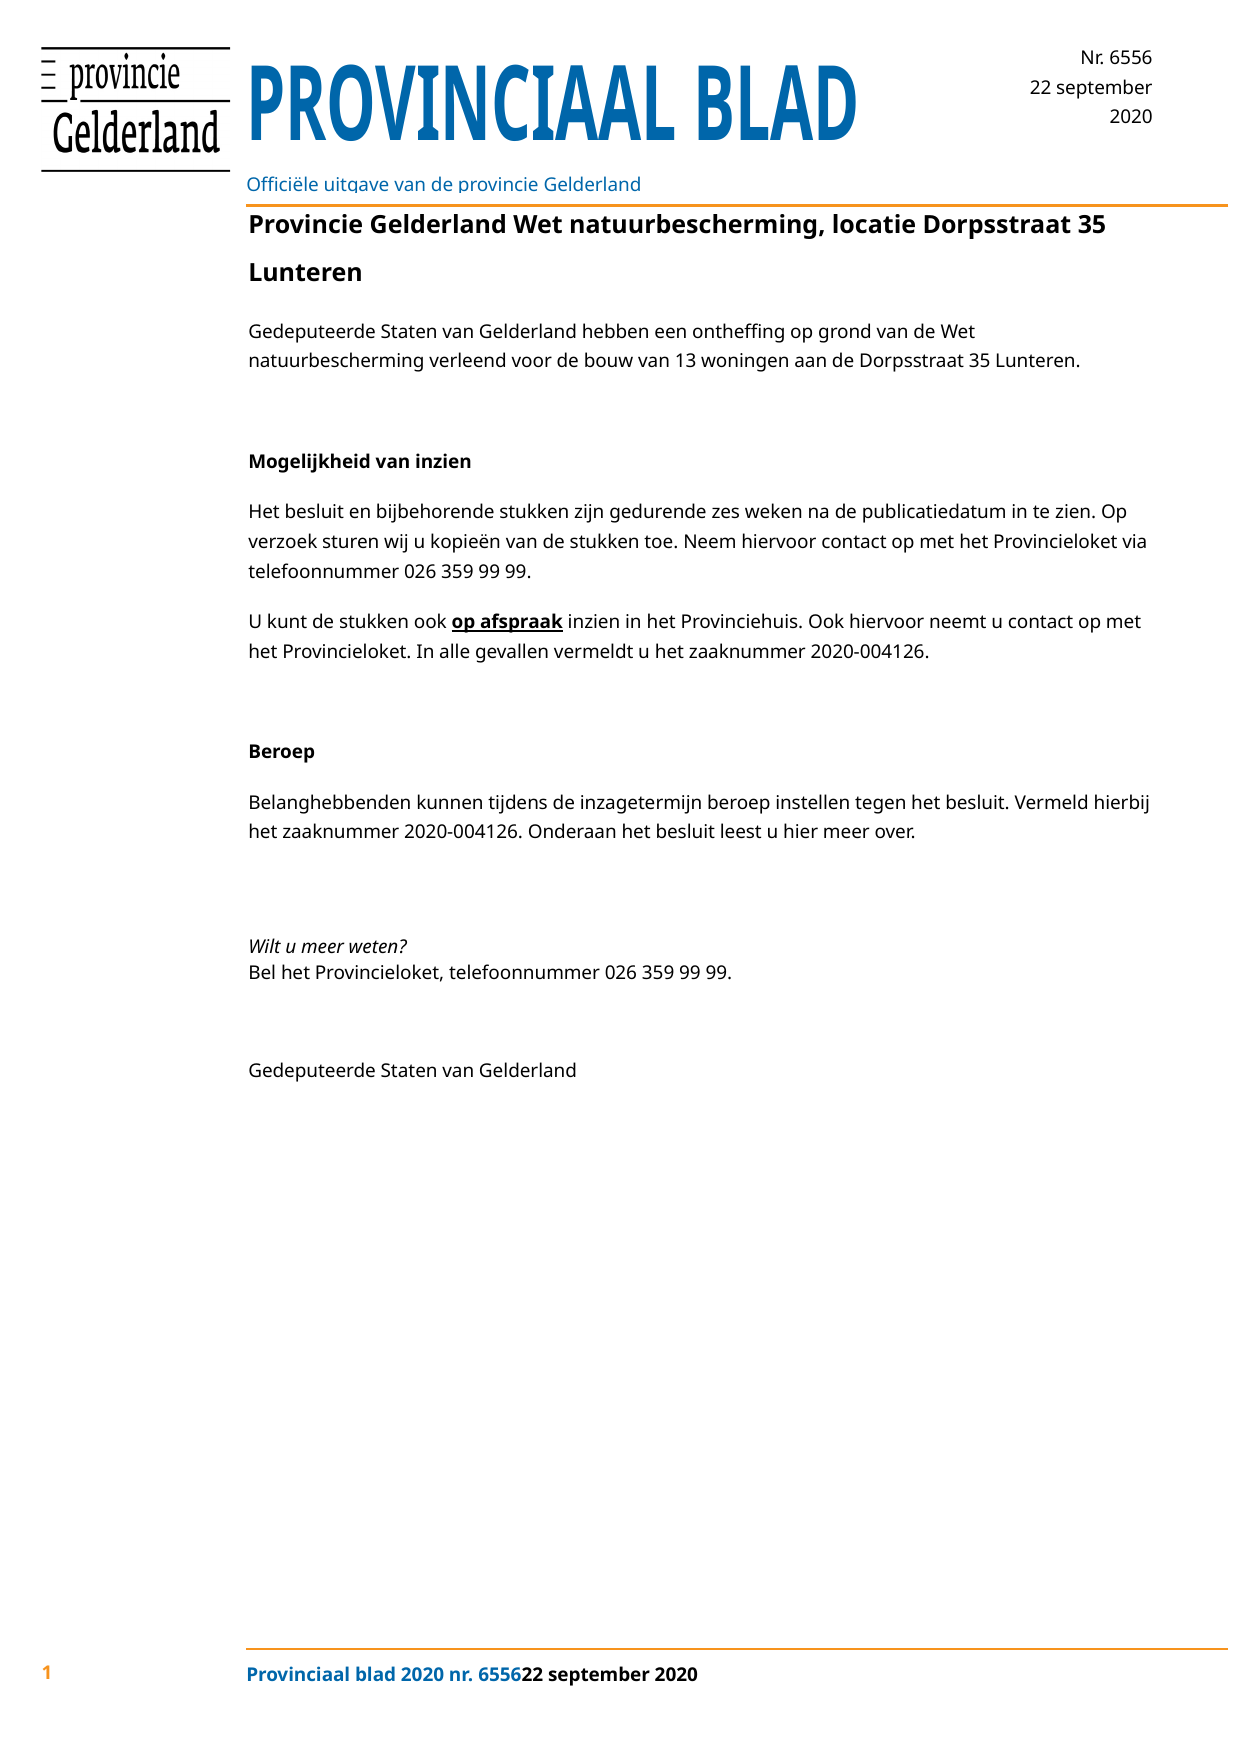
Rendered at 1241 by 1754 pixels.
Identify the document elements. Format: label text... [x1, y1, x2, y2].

text Provincie Gelderland Wet natuurbescherming, locatie Dorpsstraat 35 Lunteren [248, 207, 1152, 288]
text Gedeputeerde Staten van Gelderland hebben een ontheffing op grond van de Wet natuurbescherming verleend voor de bouw van 13 woningen aan de Dorpsstraat 35 Lunteren. [248, 318, 1152, 373]
text Bel het Provincieloket, telefoonnummer 026 359 99 99. [248, 959, 1152, 984]
text U kunt de stukken ook op afspraak inzien in het Provinciehuis. Ook hiervoor neemt u contact op met het Provincieloket. In alle gevallen vermeldt u het zaaknummer 2020-004126. [248, 608, 1152, 664]
text Het besluit en bijbehorende stukken zijn gedurende zes weken na de publicatiedatum in te zien. Op verzoek sturen wij u kopieën van de stukken toe. Neem hiervoor contact op met het Provincieloket via telefoonnummer 026 359 99 99. [248, 499, 1152, 584]
text Mogelijkheid van inzien [248, 448, 1152, 474]
text Wilt u meer weten? [248, 933, 1152, 959]
text Gedeputeerde Staten van Gelderland [248, 1057, 1152, 1083]
text Belanghebbenden kunnen tijdens de inzagetermijn beroep instellen tegen het besluit. Vermeld hierbij het zaaknummer 2020-004126. Onderaan het besluit leest u hier meer over. [248, 789, 1152, 844]
text Beroep [248, 739, 1152, 764]
picture [41, 47, 231, 172]
